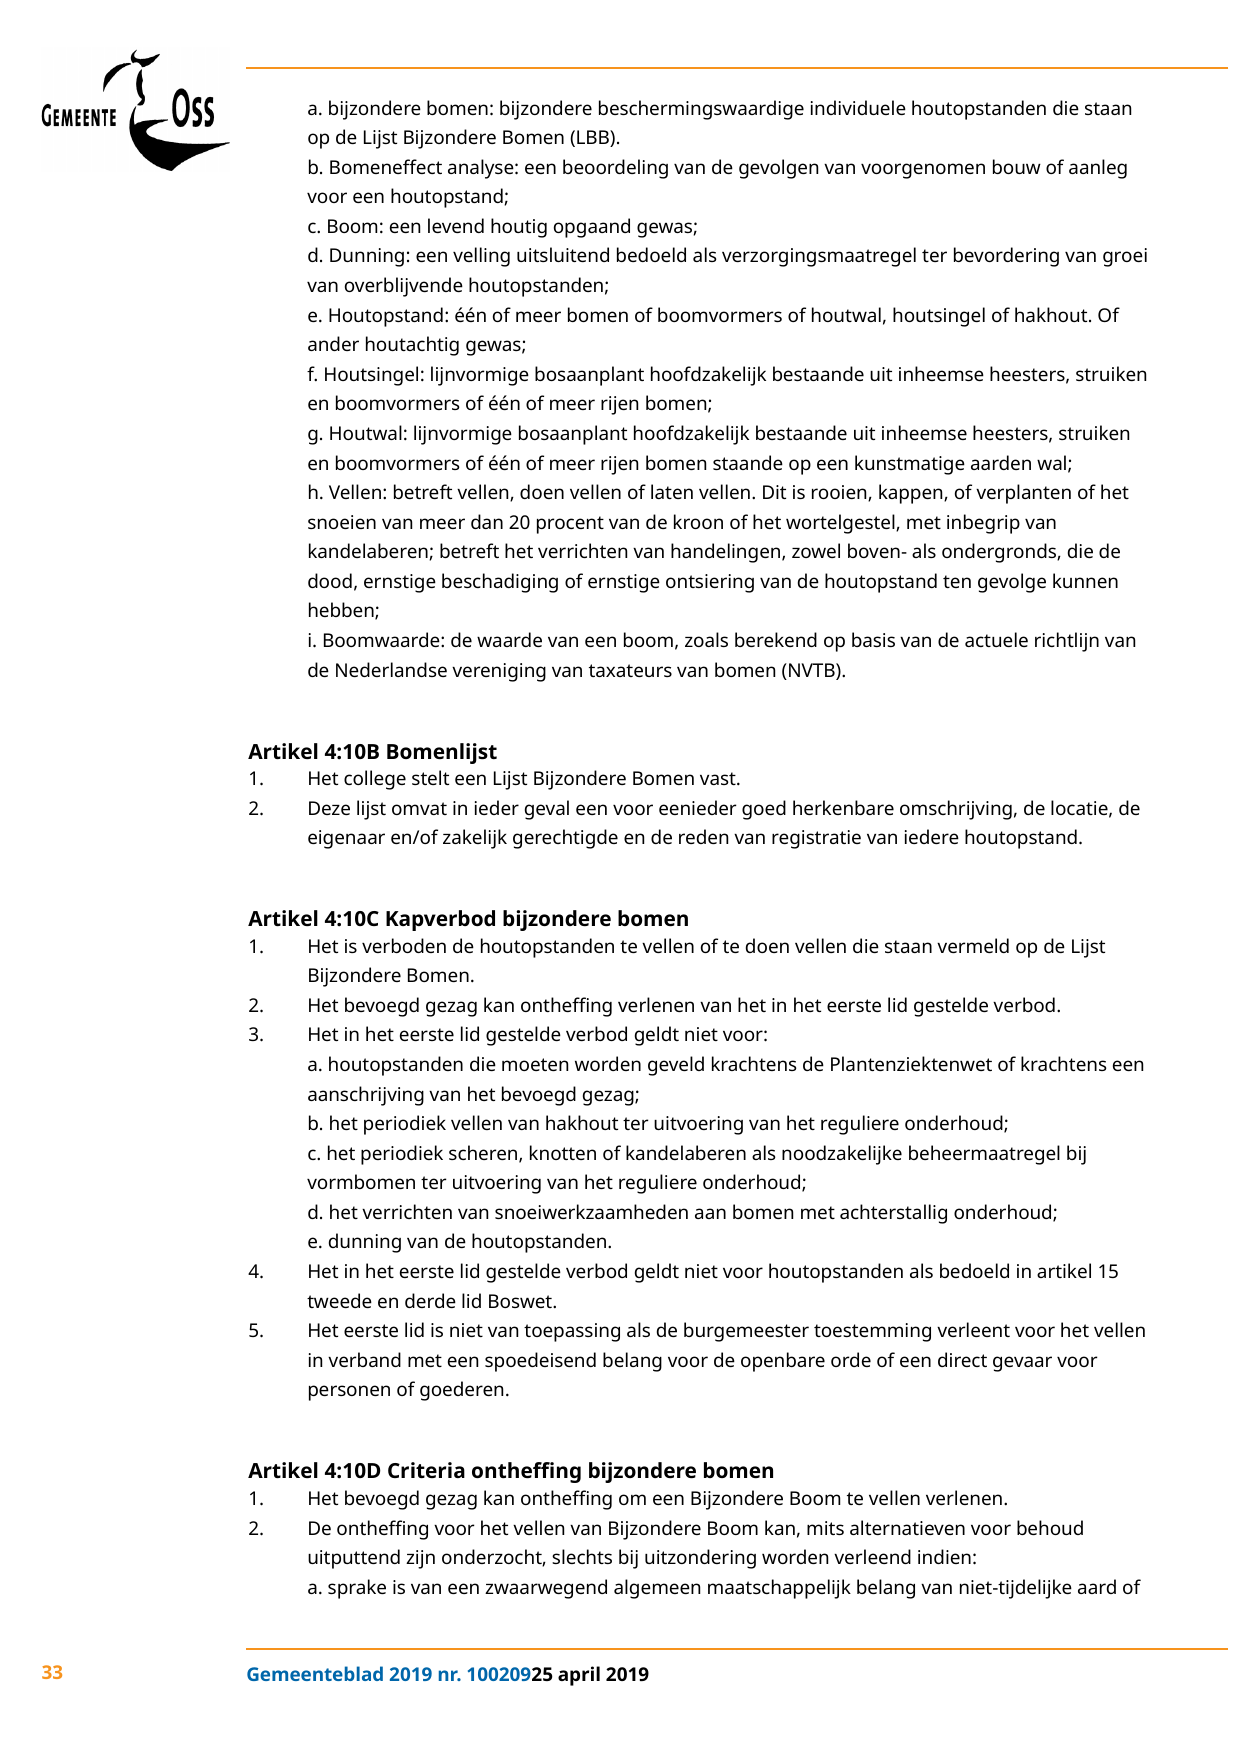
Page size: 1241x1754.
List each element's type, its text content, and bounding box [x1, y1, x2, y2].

list f. Houtsingel: lijnvormige bosaanplant hoofdzakelijk bestaande uit inheemse heesters, struiken en boomvormers of één of meer rijen bomen; [248, 361, 1152, 416]
list g. Houtwal: lijnvormige bosaanplant hoofdzakelijk bestaande uit inheemse heesters, struiken en boomvormers of één of meer rijen bomen staande op een kunstmatige aarden wal; [248, 420, 1152, 476]
list d. het verrichten van snoeiwerkzaamheden aan bomen met achterstallig onderhoud; [248, 1199, 1152, 1225]
list Het is verboden de houtopstanden te vellen of te doen vellen die staan vermeld op de Lijst Bijzondere Bomen. [248, 933, 1152, 988]
list c. Boom: een levend houtig opgaand gewas; [248, 213, 1152, 239]
list c. het periodiek scheren, knotten of kandelaberen als noodzakelijke beheermaatregel bij vormbomen ter uitvoering van het reguliere onderhoud; [248, 1140, 1152, 1195]
list De ontheffing voor het vellen van Bijzondere Boom kan, mits alternatieven voor behoud uitputtend zijn onderzocht, slechts bij uitzondering worden verleend indien: [248, 1515, 1152, 1570]
text Artikel 4:10B Bomenlijst [248, 737, 1152, 765]
list e. dunning van de houtopstanden. [248, 1229, 1152, 1254]
list d. Dunning: een velling uitsluitend bedoeld als verzorgingsmaatregel ter bevordering van groei van overblijvende houtopstanden; [248, 243, 1152, 298]
list e. Houtopstand: één of meer bomen of boomvormers of houtwal, houtsingel of hakhout. Of ander houtachtig gewas; [248, 302, 1152, 357]
list Het eerste lid is niet van toepassing als de burgemeester toestemming verleent voor het vellen in verband met een spoedeisend belang voor de openbare orde of een direct gevaar voor personen of goederen. [248, 1317, 1152, 1402]
text Artikel 4:10C Kapverbod bijzondere bomen [248, 904, 1152, 933]
list i. Boomwaarde: de waarde van een boom, zoals berekend op basis van de actuele richtlijn van de Nederlandse vereniging van taxateurs van bomen (NVTB). [248, 627, 1152, 683]
list Het bevoegd gezag kan ontheffing om een Bijzondere Boom te vellen verlenen. [248, 1485, 1152, 1511]
list Het college stelt een Lijst Bijzondere Bomen vast. [248, 765, 1152, 791]
list Deze lijst omvat in ieder geval een voor eenieder goed herkenbare omschrijving, de locatie, de eigenaar en/of zakelijk gerechtigde en de reden van registratie van iedere houtopstand. [248, 795, 1152, 850]
list a. bijzondere bomen: bijzondere beschermingswaardige individuele houtopstanden die staan op de Lijst Bijzondere Bomen (LBB). [248, 95, 1152, 150]
list a. houtopstanden die moeten worden geveld krachtens de Plantenziektenwet of krachtens een aanschrijving van het bevoegd gezag; [248, 1051, 1152, 1107]
list Het in het eerste lid gestelde verbod geldt niet voor houtopstanden als bedoeld in artikel 15 tweede en derde lid Boswet. [248, 1258, 1152, 1314]
list h. Vellen: betreft vellen, doen vellen of laten vellen. Dit is rooien, kappen, of verplanten of het snoeien van meer dan 20 procent van de kroon of het wortelgestel, met inbegrip van kandelaberen; betreft het verrichten van handelingen, zowel boven- als ondergronds, die de dood, ernstige beschadiging of ernstige ontsiering van de houtopstand ten gevolge kunnen hebben; [248, 479, 1152, 623]
list b. Bomeneffect analyse: een beoordeling van de gevolgen van voorgenomen bouw of aanleg voor een houtopstand; [248, 154, 1152, 209]
picture [41, 47, 231, 172]
list b. het periodiek vellen van hakhout ter uitvoering van het reguliere onderhoud; [248, 1110, 1152, 1136]
list Het bevoegd gezag kan ontheffing verlenen van het in het eerste lid gestelde verbod. [248, 992, 1152, 1018]
list Het in het eerste lid gestelde verbod geldt niet voor: [248, 1022, 1152, 1047]
list a. sprake is van een zwaarwegend algemeen maatschappelijk belang van niet-tijdelijke aard of [248, 1574, 1152, 1599]
text Artikel 4:10D Criteria ontheffing bijzondere bomen [248, 1457, 1152, 1485]
